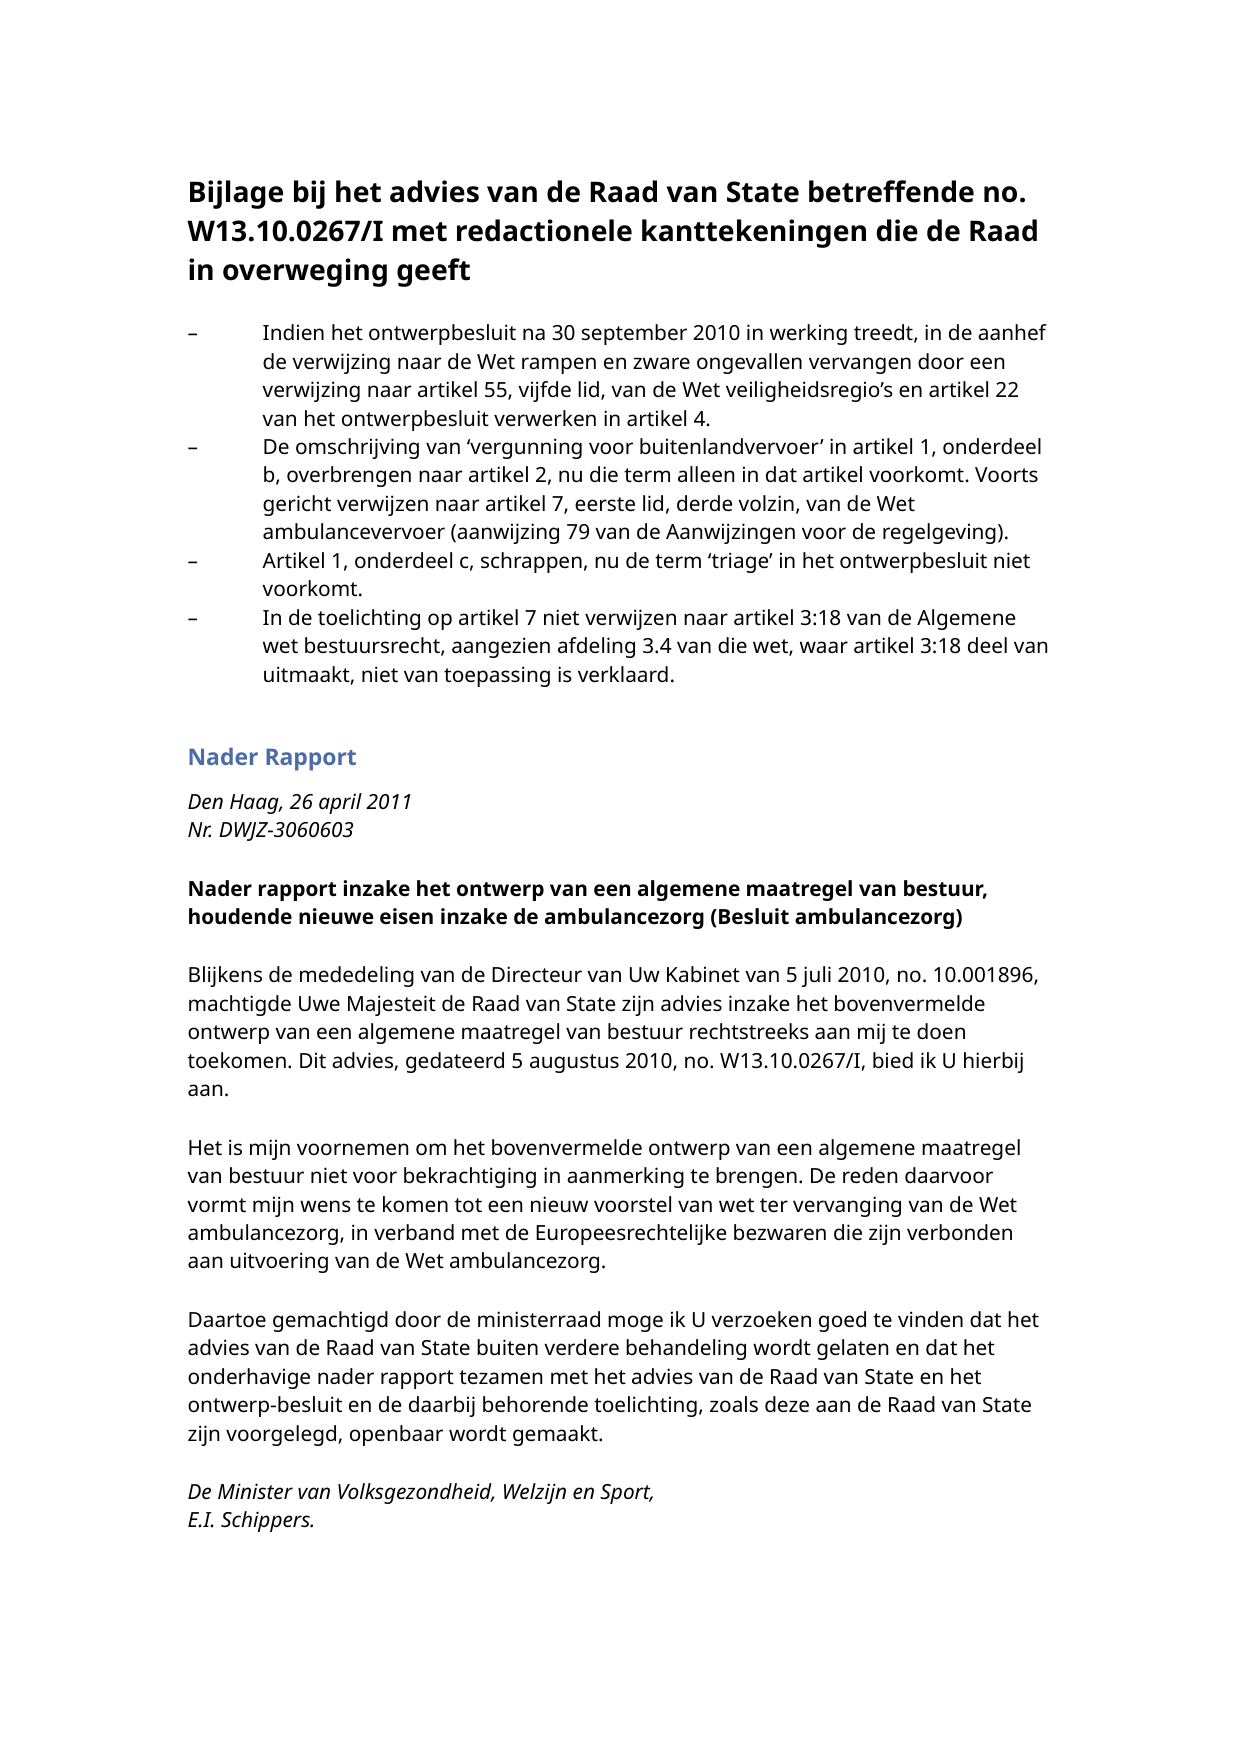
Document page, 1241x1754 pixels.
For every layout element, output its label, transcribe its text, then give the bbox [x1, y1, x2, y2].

text Nr. DWJZ-3060603 [187, 815, 1053, 844]
list De omschrijving van ‘vergunning voor buitenlandvervoer’ in artikel 1, onderdeel b, overbrengen naar artikel 2, nu die term alleen in dat artikel voorkomt. Voorts gericht verwijzen naar artikel 7, eerste lid, derde volzin, van de Wet ambulancevervoer (aanwijzing 79 van de Aanwijzingen voor de regelgeving). [187, 432, 1053, 546]
text Blijkens de mededeling van de Directeur van Uw Kabinet van 5 juli 2010, no. 10.001896, machtigde Uwe Majesteit de Raad van State zijn advies inzake het bovenvermelde ontwerp van een algemene maatregel van bestuur rechtstreeks aan mij te doen toekomen. Dit advies, gedateerd 5 augustus 2010, no. W13.10.0267/I, bied ik U hierbij aan. [187, 961, 1053, 1103]
text E.I. Schippers. [187, 1506, 1053, 1534]
subtitle Bijlage bij het advies van de Raad van State betreffende no. W13.10.0267/I met redactionele kanttekeningen die de Raad in overweging geeft [187, 172, 1053, 288]
list Indien het ontwerpbesluit na 30 september 2010 in werking treedt, in de aanhef de verwijzing naar de Wet rampen en zware ongevallen vervangen door een verwijzing naar artikel 55, vijfde lid, van de Wet veiligheidsregio’s en artikel 22 van het ontwerpbesluit verwerken in artikel 4. [187, 318, 1053, 432]
text De Minister van Volksgezondheid, Welzijn en Sport, [187, 1477, 1053, 1506]
text Daartoe gemachtigd door de ministerraad moge ik U verzoeken goed te vinden dat het advies van de Raad van State buiten verdere behandeling wordt gelaten en dat het onderhavige nader rapport tezamen met het advies van de Raad van State en het ontwerp-besluit en de daarbij behorende toelichting, zoals deze aan de Raad van State zijn voorgelegd, openbaar wordt gemaakt. [187, 1305, 1053, 1447]
text Nader rapport inzake het ontwerp van een algemene maatregel van bestuur, houdende nieuwe eisen inzake de ambulancezorg (Besluit ambulancezorg) [187, 874, 1053, 931]
list In de toelichting op artikel 7 niet verwijzen naar artikel 3:18 van de Algemene wet bestuursrecht, aangezien afdeling 3.4 van die wet, waar artikel 3:18 deel van uitmaakt, niet van toepassing is verklaard. [187, 603, 1053, 688]
text Het is mijn voornemen om het bovenvermelde ontwerp van een algemene maatregel van bestuur niet voor bekrachtiging in aanmerking te brengen. De reden daarvoor vormt mijn wens te komen tot een nieuw voorstel van wet ter vervanging van de Wet ambulancezorg, in verband met de Europeesrechtelijke bezwaren die zijn verbonden aan uitvoering van de Wet ambulancezorg. [187, 1133, 1053, 1275]
subtitle Nader Rapport [187, 741, 1053, 772]
text Den Haag, 26 april 2011 [187, 787, 1053, 815]
list Artikel 1, onderdeel c, schrappen, nu de term ‘triage’ in het ontwerpbesluit niet voorkomt. [187, 546, 1053, 603]
